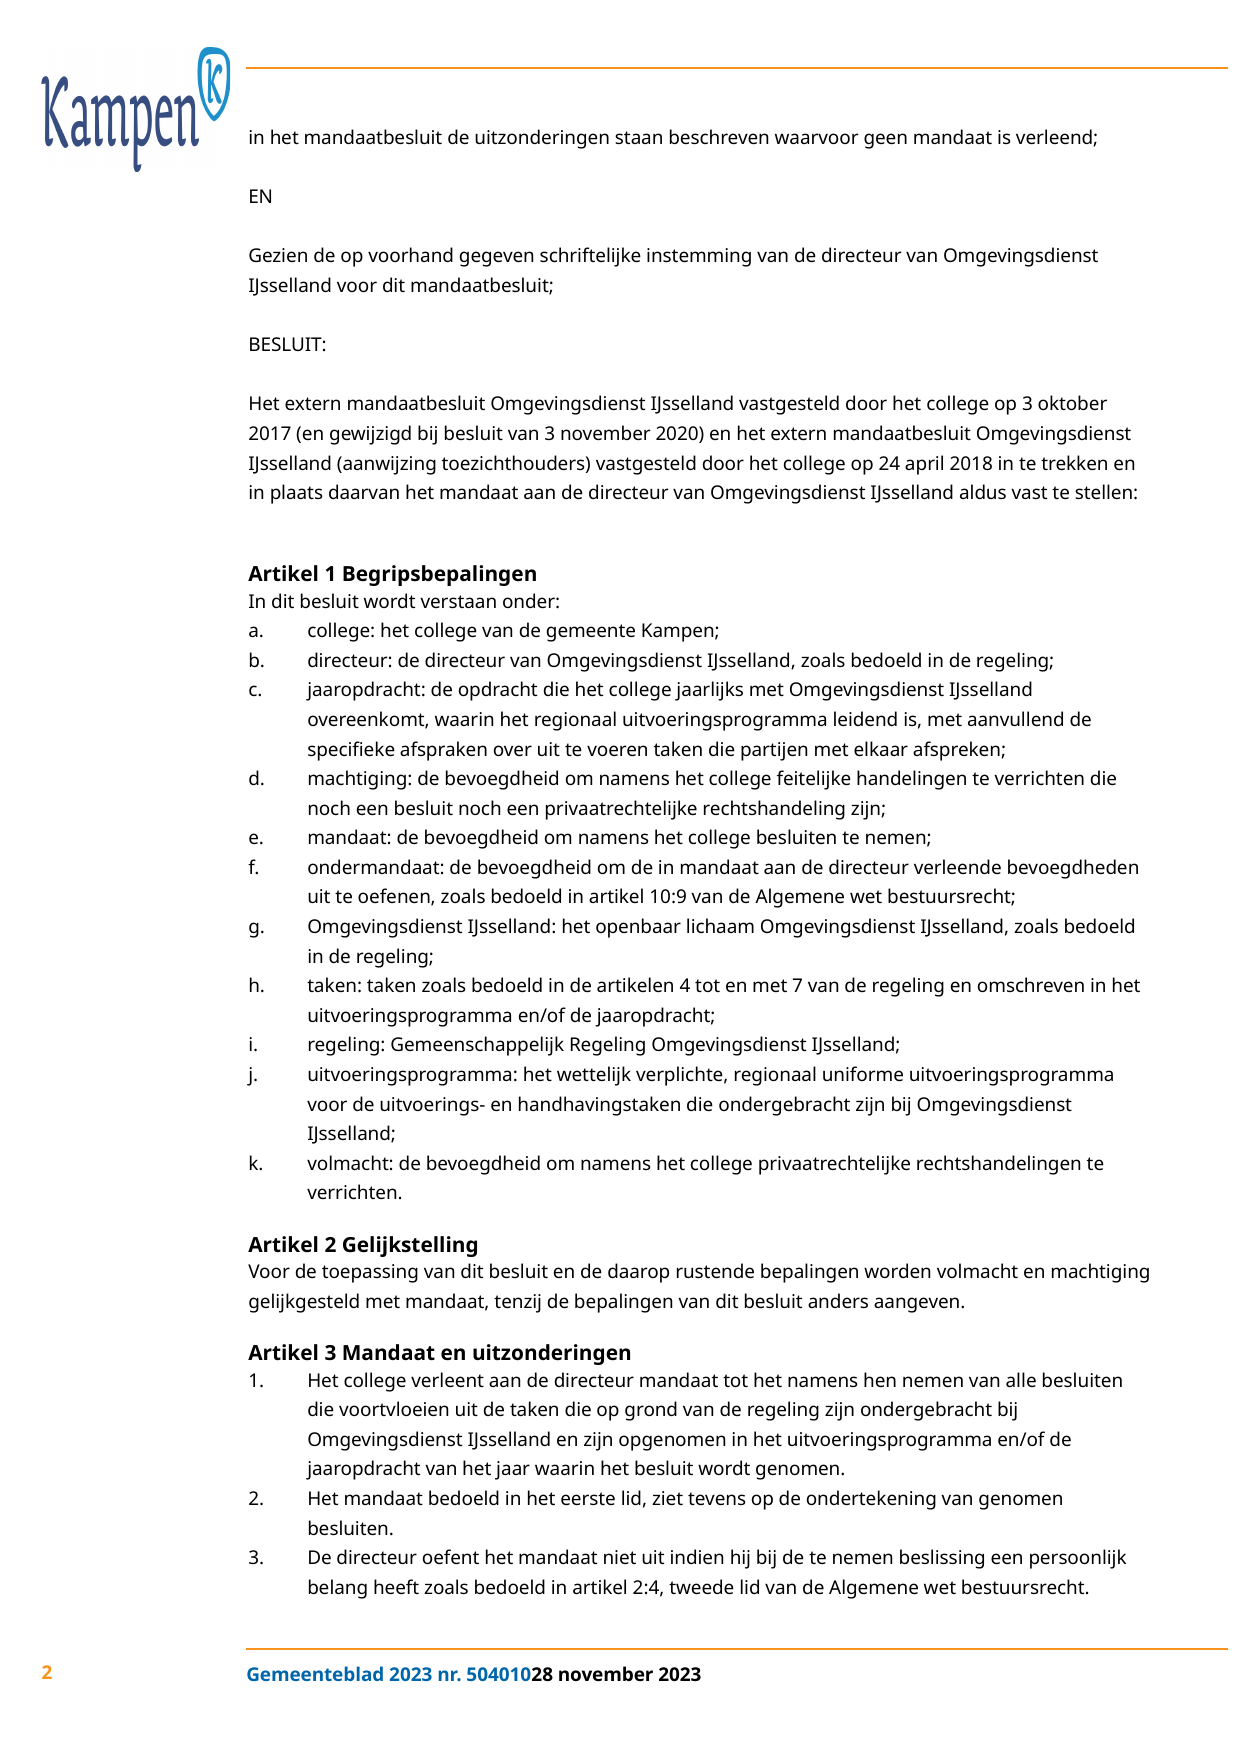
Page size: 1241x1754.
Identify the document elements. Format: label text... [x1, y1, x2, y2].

list Het mandaat bedoeld in het eerste lid, ziet tevens op de ondertekening van genomen besluiten. [248, 1485, 1152, 1540]
list taken: taken zoals bedoeld in de artikelen 4 tot en met 7 van de regeling en omschreven in het uitvoeringsprogramma en/of de jaaropdracht; [248, 972, 1152, 1028]
text in het mandaatbesluit de uitzonderingen staan beschreven waarvoor geen mandaat is verleend; [248, 124, 1152, 150]
text Gezien de op voorhand gegeven schriftelijke instemming van de directeur van Omgevingsdienst IJsselland voor dit mandaatbesluit; [248, 243, 1152, 298]
list directeur: de directeur van Omgevingsdienst IJsselland, zoals bedoeld in de regeling; [248, 647, 1152, 673]
text Artikel 2 Gelijkstelling [248, 1230, 1152, 1258]
text Voor de toepassing van dit besluit en de daarop rustende bepalingen worden volmacht en machtiging gelijkgesteld met mandaat, tenzij de bepalingen van dit besluit anders aangeven. [248, 1258, 1152, 1314]
text EN [248, 183, 1152, 209]
picture [41, 47, 231, 172]
list uitvoeringsprogramma: het wettelijk verplichte, regionaal uniforme uitvoeringsprogramma voor de uitvoerings- en handhavingstaken die ondergebracht zijn bij Omgevingsdienst IJsselland; [248, 1061, 1152, 1146]
list machtiging: de bevoegdheid om namens het college feitelijke handelingen te verrichten die noch een besluit noch een privaatrechtelijke rechtshandeling zijn; [248, 765, 1152, 821]
list regeling: Gemeenschappelijk Regeling Omgevingsdienst IJsselland; [248, 1032, 1152, 1057]
text Artikel 1 Begripsbepalingen [248, 559, 1152, 588]
list volmacht: de bevoegdheid om namens het college privaatrechtelijke rechtshandelingen te verrichten. [248, 1150, 1152, 1205]
list Omgevingsdienst IJsselland: het openbaar lichaam Omgevingsdienst IJsselland, zoals bedoeld in de regeling; [248, 913, 1152, 968]
list De directeur oefent het mandaat niet uit indien hij bij de te nemen beslissing een persoonlijk belang heeft zoals bedoeld in artikel 2:4, tweede lid van de Algemene wet bestuursrecht. [248, 1544, 1152, 1599]
text Het extern mandaatbesluit Omgevingsdienst IJsselland vastgesteld door het college op 3 oktober 2017 (en gewijzigd bij besluit van 3 november 2020) en het extern mandaatbesluit Omgevingsdienst IJsselland (aanwijzing toezichthouders) vastgesteld door het college op 24 april 2018 in te trekken en in plaats daarvan het mandaat aan de directeur van Omgevingsdienst IJsselland aldus vast te stellen: [248, 391, 1152, 505]
list Het college verleent aan de directeur mandaat tot het namens hen nemen van alle besluiten die voortvloeien uit de taken die op grond van de regeling zijn ondergebracht bij Omgevingsdienst IJsselland en zijn opgenomen in het uitvoeringsprogramma en/of de jaaropdracht van het jaar waarin het besluit wordt genomen. [248, 1367, 1152, 1481]
list college: het college van de gemeente Kampen; [248, 617, 1152, 643]
list ondermandaat: de bevoegdheid om de in mandaat aan de directeur verleende bevoegdheden uit te oefenen, zoals bedoeld in artikel 10:9 van de Algemene wet bestuursrecht; [248, 854, 1152, 909]
list jaaropdracht: de opdracht die het college jaarlijks met Omgevingsdienst IJsselland overeenkomt, waarin het regionaal uitvoeringsprogramma leidend is, met aanvullend de specifieke afspraken over uit te voeren taken die partijen met elkaar afspreken; [248, 677, 1152, 761]
text Artikel 3 Mandaat en uitzonderingen [248, 1338, 1152, 1367]
list mandaat: de bevoegdheid om namens het college besluiten te nemen; [248, 824, 1152, 850]
text In dit besluit wordt verstaan onder: [248, 588, 1152, 613]
text BESLUIT: [248, 331, 1152, 357]
